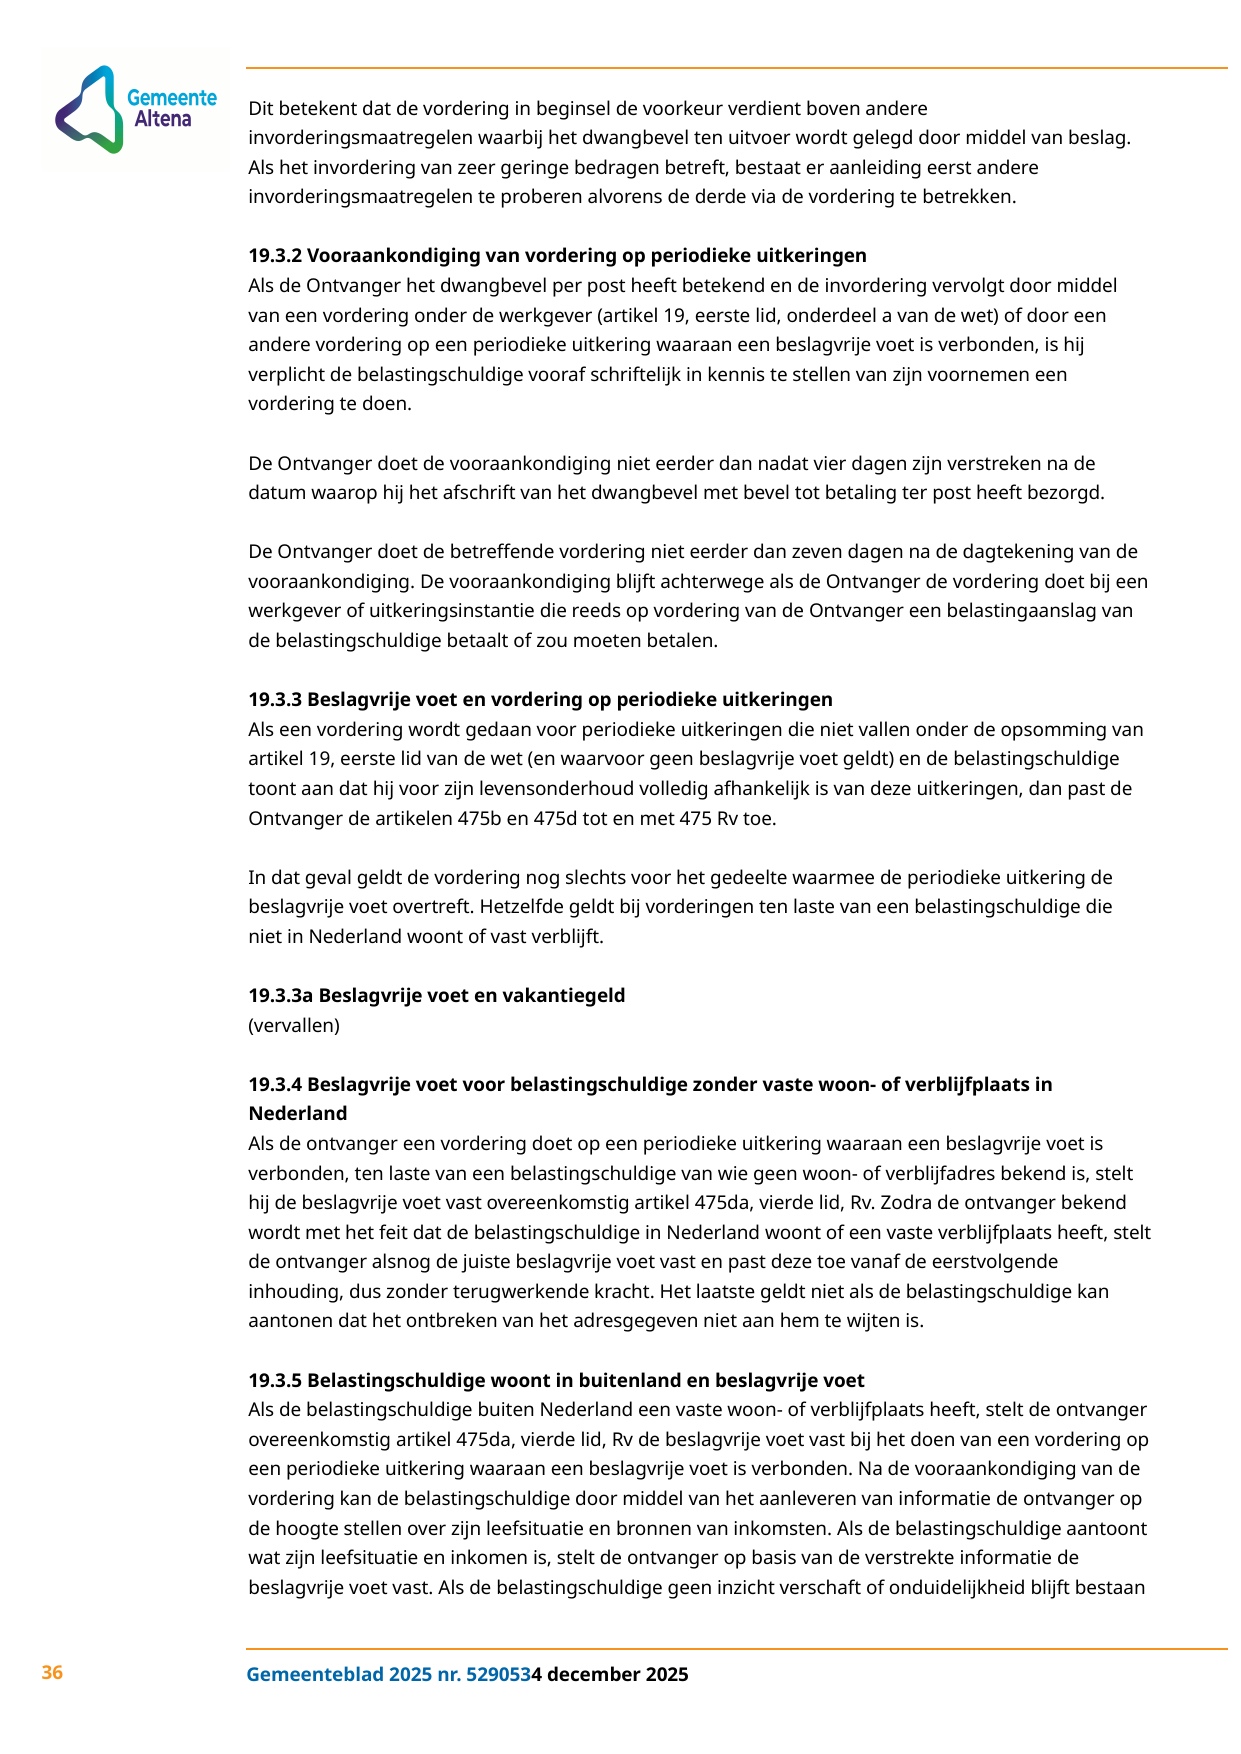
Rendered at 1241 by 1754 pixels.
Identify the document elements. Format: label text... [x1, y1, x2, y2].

text Dit betekent dat de vordering in beginsel de voorkeur verdient boven andere invorderingsmaatregelen waarbij het dwangbevel ten uitvoer wordt gelegd door middel van beslag. Als het invordering van zeer geringe bedragen betreft, bestaat er aanleiding eerst andere invorderingsmaatregelen te proberen alvorens de derde via de vordering te betrekken. [248, 95, 1152, 209]
picture [41, 47, 231, 172]
text 19.3.2 Vooraankondiging van vordering op periodieke uitkeringen [248, 243, 1152, 268]
text De Ontvanger doet de betreffende vordering niet eerder dan zeven dagen na de dagtekening van de vooraankondiging. De vooraankondiging blijft achterwege als de Ontvanger de vordering doet bij een werkgever of uitkeringsinstantie die reeds op vordering van de Ontvanger een belastingaanslag van de belastingschuldige betaalt of zou moeten betalen. [248, 538, 1152, 653]
text Als de ontvanger een vordering doet op een periodieke uitkering waaraan een beslagvrije voet is verbonden, ten laste van een belastingschuldige van wie geen woon- of verblijfadres bekend is, stelt hij de beslagvrije voet vast overeenkomstig artikel 475da, vierde lid, Rv. Zodra de ontvanger bekend wordt met het feit dat de belastingschuldige in Nederland woont of een vaste verblijfplaats heeft, stelt de ontvanger alsnog de juiste beslagvrije voet vast en past deze toe vanaf de eerstvolgende inhouding, dus zonder terugwerkende kracht. Het laatste geldt niet als de belastingschuldige kan aantonen dat het ontbreken van het adresgegeven niet aan hem te wijten is. [248, 1130, 1152, 1333]
text (vervallen) [248, 1012, 1152, 1038]
text 19.3.3a Beslagvrije voet en vakantiegeld [248, 982, 1152, 1008]
text 19.3.3 Beslagvrije voet en vordering op periodieke uitkeringen [248, 686, 1152, 712]
text In dat geval geldt de vordering nog slechts voor het gedeelte waarmee de periodieke uitkering de beslagvrije voet overtreft. Hetzelfde geldt bij vorderingen ten laste van een belastingschuldige die niet in Nederland woont of vast verblijft. [248, 864, 1152, 949]
text Als een vordering wordt gedaan voor periodieke uitkeringen die niet vallen onder de opsomming van artikel 19, eerste lid van de wet (en waarvoor geen beslagvrije voet geldt) en de belastingschuldige toont aan dat hij voor zijn levensonderhoud volledig afhankelijk is van deze uitkeringen, dan past de Ontvanger de artikelen 475b en 475d tot en met 475 Rv toe. [248, 716, 1152, 831]
text 19.3.4 Beslagvrije voet voor belastingschuldige zonder vaste woon- of verblijfplaats in Nederland [248, 1071, 1152, 1126]
text Als de Ontvanger het dwangbevel per post heeft betekend en de invordering vervolgt door middel van een vordering onder de werkgever (artikel 19, eerste lid, onderdeel a van de wet) of door een andere vordering op een periodieke uitkering waaraan een beslagvrije voet is verbonden, is hij verplicht de belastingschuldige vooraf schriftelijk in kennis te stellen van zijn voornemen een vordering te doen. [248, 272, 1152, 416]
text 19.3.5 Belastingschuldige woont in buitenland en beslagvrije voet [248, 1367, 1152, 1393]
text Als de belastingschuldige buiten Nederland een vaste woon- of verblijfplaats heeft, stelt de ontvanger overeenkomstig artikel 475da, vierde lid, Rv de beslagvrije voet vast bij het doen van een vordering op een periodieke uitkering waaraan een beslagvrije voet is verbonden. Na de vooraankondiging van de vordering kan de belastingschuldige door middel van het aanleveren van informatie de ontvanger op de hoogte stellen over zijn leefsituatie en bronnen van inkomsten. Als de belastingschuldige aantoont wat zijn leefsituatie en inkomen is, stelt de ontvanger op basis van de verstrekte informatie de beslagvrije voet vast. Als de belastingschuldige geen inzicht verschaft of onduidelijkheid blijft bestaan [248, 1396, 1152, 1600]
text De Ontvanger doet de vooraankondiging niet eerder dan nadat vier dagen zijn verstreken na de datum waarop hij het afschrift van het dwangbevel met bevel tot betaling ter post heeft bezorgd. [248, 450, 1152, 505]
